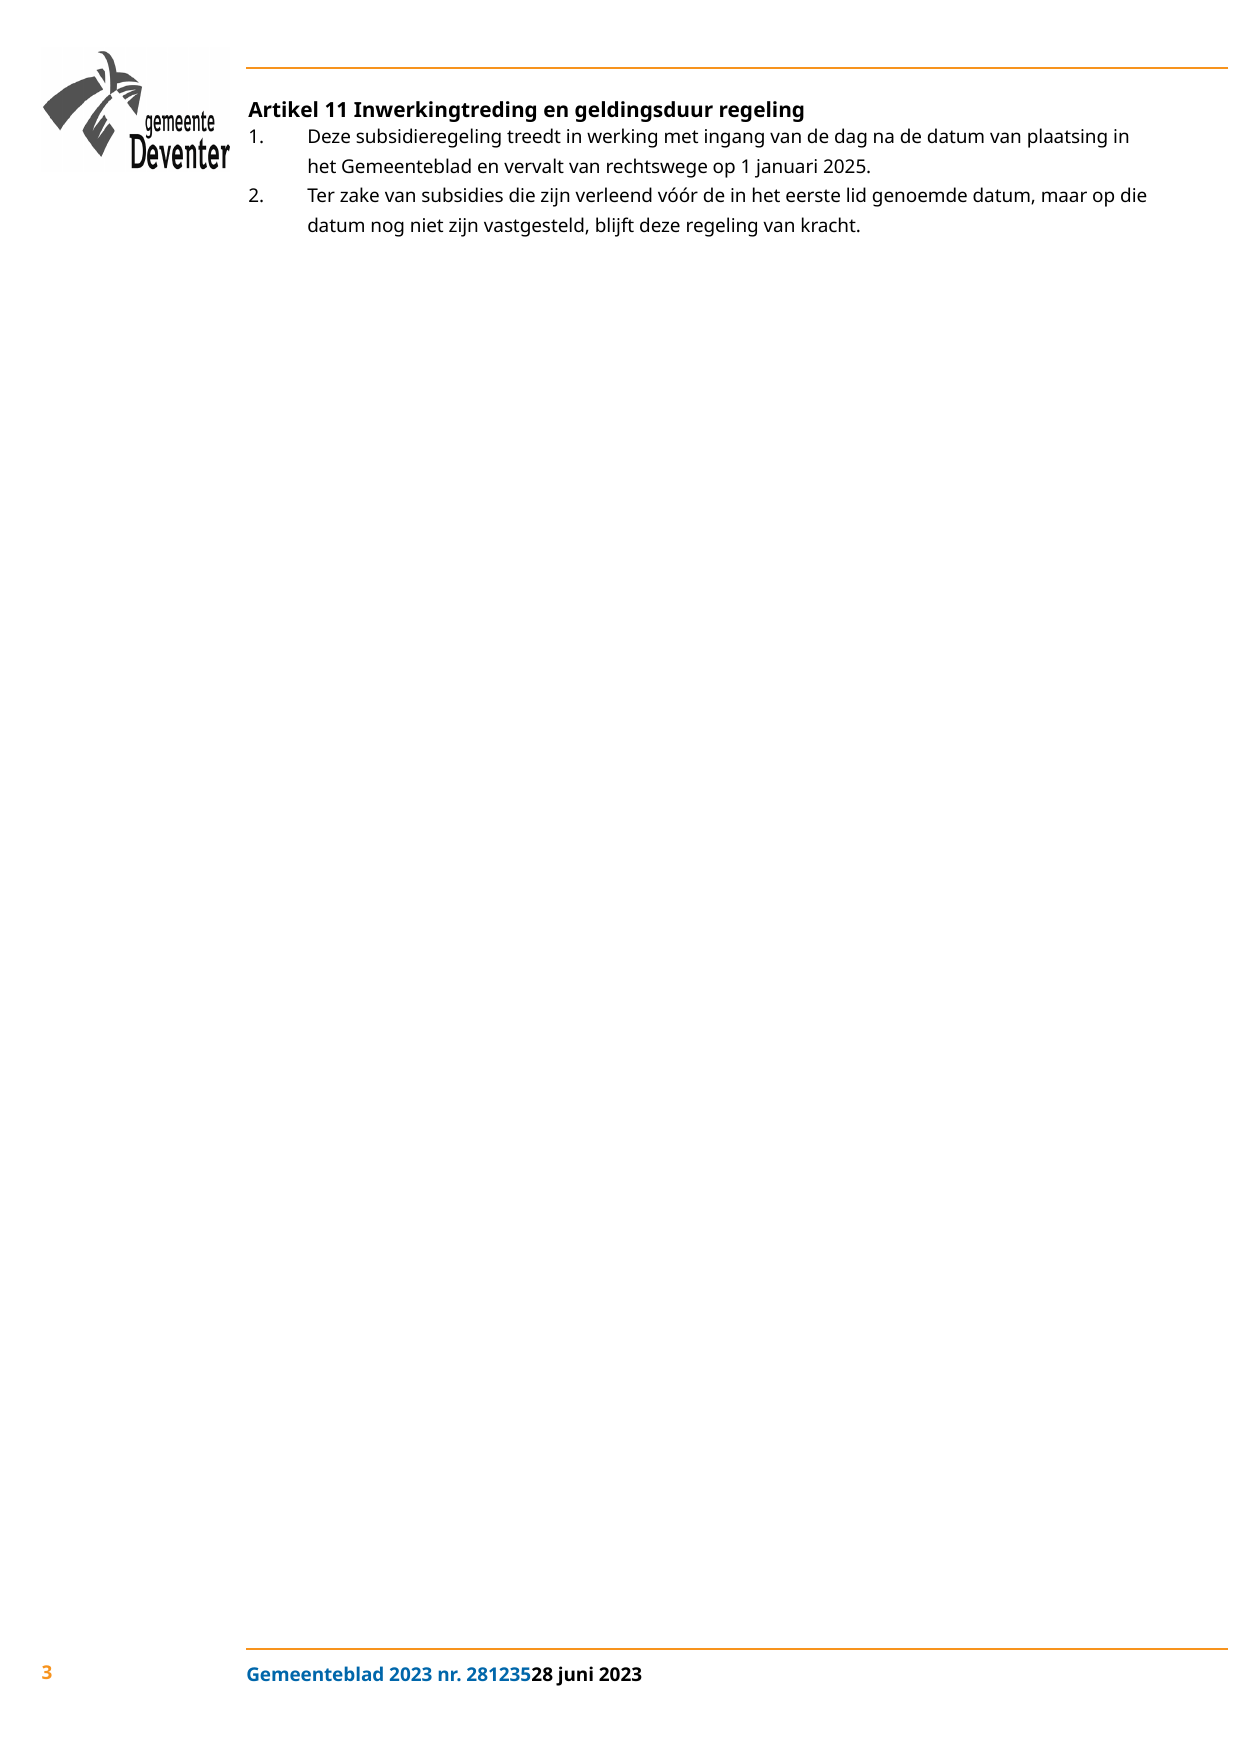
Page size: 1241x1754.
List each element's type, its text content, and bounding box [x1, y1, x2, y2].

picture [41, 47, 231, 172]
list Deze subsidieregeling treedt in werking met ingang van de dag na de datum van plaatsing in het Gemeenteblad en vervalt van rechtswege op 1 januari 2025. [248, 123, 1152, 178]
text Artikel 11 Inwerkingtreding en geldingsduur regeling [248, 95, 1152, 123]
list Ter zake van subsidies die zijn verleend vóór de in het eerste lid genoemde datum, maar op die datum nog niet zijn vastgesteld, blijft deze regeling van kracht. [248, 182, 1152, 238]
